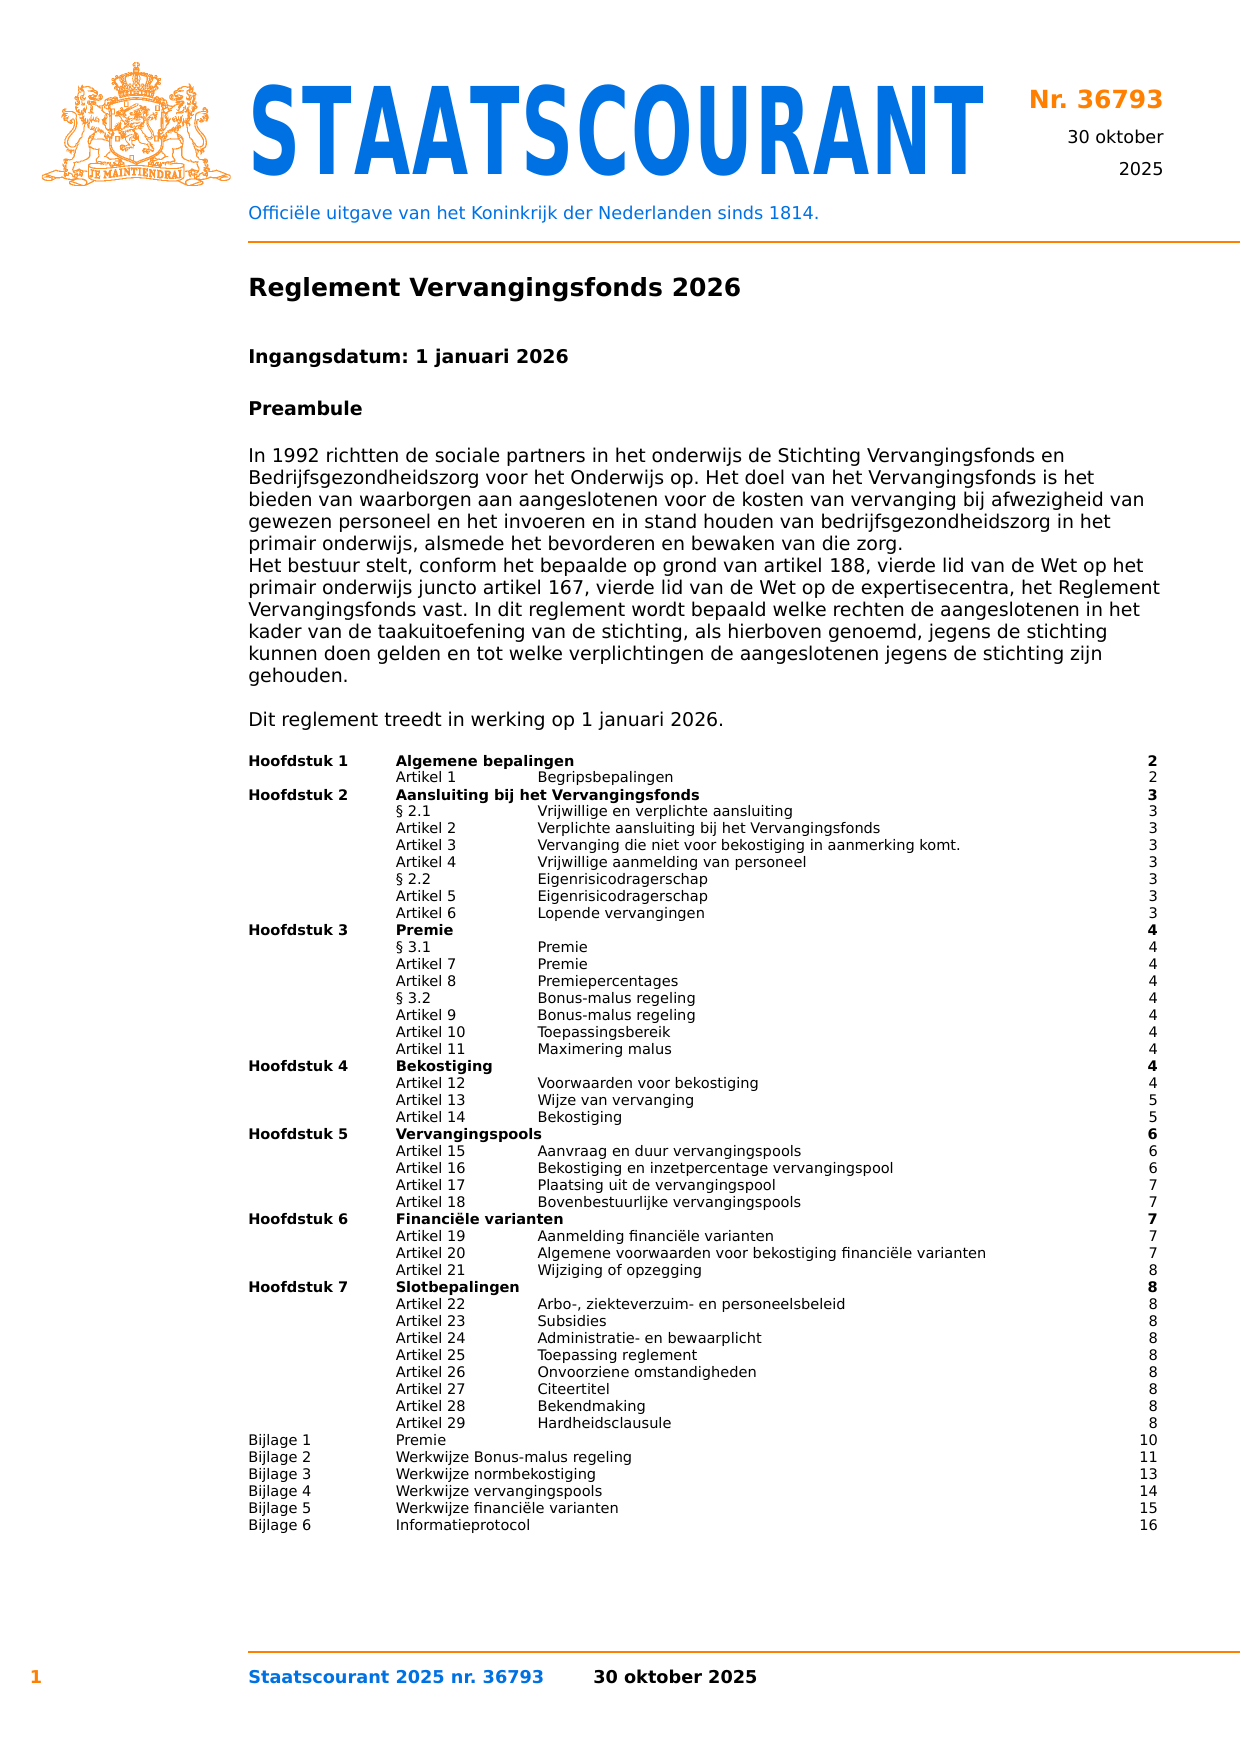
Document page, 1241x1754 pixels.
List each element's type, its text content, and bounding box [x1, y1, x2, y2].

table_cell Bijlage 3 [248, 1466, 390, 1482]
table_cell Vervanging die niet voor bekostiging in aanmerking komt. [531, 837, 1076, 854]
table_header Nr. 36793 [998, 62, 1240, 121]
table_cell [248, 1092, 390, 1109]
table_cell 6 [1076, 1143, 1163, 1160]
table_cell Bijlage 4 [248, 1483, 390, 1499]
table_cell Artikel 3 [390, 837, 531, 854]
table_cell [248, 1296, 390, 1313]
table_cell Bijlage 6 [248, 1516, 390, 1533]
table_cell Premie [531, 939, 1076, 956]
table_cell Aansluiting bij het Vervangingsfonds [390, 786, 1076, 803]
table_cell Algemene voorwaarden voor bekostiging financiële varianten [531, 1245, 1076, 1262]
table_cell Toepassing reglement [531, 1347, 1076, 1364]
table_cell Hoofdstuk 7 [248, 1279, 390, 1296]
table_cell 4 [1076, 1024, 1163, 1041]
table_cell 7 [1076, 1228, 1163, 1245]
table_cell 2025 [998, 153, 1240, 203]
table_cell 4 [1076, 939, 1163, 956]
table_cell Artikel 20 [390, 1245, 531, 1262]
table_cell Premiepercentages [531, 973, 1076, 990]
table_cell Onvoorziene omstandigheden [531, 1364, 1076, 1381]
table_cell Maximering malus [531, 1041, 1076, 1058]
table_cell Artikel 9 [390, 1007, 531, 1024]
subtitle Reglement Vervangingsfonds 2026 [248, 273, 1163, 302]
table_cell [248, 769, 390, 786]
table_cell Eigenrisicodragerschap [531, 871, 1076, 888]
table_cell Hoofdstuk 2 [248, 786, 390, 803]
table_cell Artikel 18 [390, 1194, 531, 1211]
table_cell Artikel 4 [390, 854, 531, 871]
table_cell 7 [1076, 1177, 1163, 1194]
table_cell 3 [1076, 871, 1163, 888]
table_cell 8 [1076, 1330, 1163, 1347]
table_cell Aanmelding financiële varianten [531, 1228, 1076, 1245]
table_cell [248, 871, 390, 888]
table_cell Financiële varianten [390, 1211, 1076, 1228]
table_cell 4 [1076, 1007, 1163, 1024]
table_cell 30 oktober [998, 121, 1240, 153]
table_cell Werkwijze Bonus-malus regeling [390, 1449, 1076, 1466]
table_cell Citeertitel [531, 1381, 1076, 1398]
table_cell Premie [390, 1432, 1076, 1448]
table_cell Artikel 22 [390, 1296, 531, 1313]
table_cell 8 [1076, 1313, 1163, 1330]
table_header [25, 62, 248, 241]
table_cell Bovenbestuurlijke vervangingspools [531, 1194, 1076, 1211]
table_cell Hoofdstuk 5 [248, 1126, 390, 1143]
table_header Algemene bepalingen [390, 753, 1076, 769]
table_cell Artikel 26 [390, 1364, 531, 1381]
table_cell [248, 888, 390, 905]
table_cell 7 [1076, 1194, 1163, 1211]
table_cell Bijlage 5 [248, 1500, 390, 1516]
table_cell Artikel 21 [390, 1262, 531, 1279]
table_cell § 3.1 [390, 939, 531, 956]
table_cell Voorwaarden voor bekostiging [531, 1075, 1076, 1092]
table_cell [248, 1364, 390, 1381]
text Het bestuur stelt, conform het bepaalde op grond van artikel 188, vierde lid van de Wet op het primair onderwijs juncto artikel 167, vierde lid van de Wet op de expertisecentra, het Reglement Vervangingsfonds vast. In dit reglement wordt bepaald welke rechten de aangeslotenen in het kader van de taakuitoefening van de stichting, als hierboven genoemd, jegens de stichting kunnen doen gelden en tot welke verplichtingen de aangeslotenen jegens de stichting zijn gehouden. [248, 555, 1163, 687]
table_cell Bekostiging [390, 1058, 1076, 1075]
table_cell Artikel 7 [390, 956, 531, 973]
table_cell 4 [1076, 922, 1163, 939]
table_cell Hardheidsclausule [531, 1415, 1076, 1432]
table_cell [248, 1075, 390, 1092]
table_cell [248, 1245, 390, 1262]
table_cell 8 [1076, 1381, 1163, 1398]
table_cell 4 [1076, 1041, 1163, 1058]
table_cell 3 [1076, 905, 1163, 922]
table_cell 3 [1076, 786, 1163, 803]
table_cell Artikel 27 [390, 1381, 531, 1398]
table_cell 16 [1076, 1516, 1163, 1533]
table_cell Vrijwillige en verplichte aansluiting [531, 803, 1076, 820]
table_cell Artikel 24 [390, 1330, 531, 1347]
table_cell Administratie- en bewaarplicht [531, 1330, 1076, 1347]
table_cell Artikel 12 [390, 1075, 531, 1092]
table_cell 4 [1076, 973, 1163, 990]
table_cell [248, 1024, 390, 1041]
table_cell [248, 1143, 390, 1160]
table_cell 4 [1076, 1075, 1163, 1092]
table_cell [248, 1381, 390, 1398]
table_cell 3 [1076, 888, 1163, 905]
table_cell [248, 1313, 390, 1330]
table_cell 7 [1076, 1211, 1163, 1228]
table_cell 14 [1076, 1483, 1163, 1499]
table_cell Artikel 14 [390, 1109, 531, 1126]
table_cell Plaatsing uit de vervangingspool [531, 1177, 1076, 1194]
table_cell Artikel 19 [390, 1228, 531, 1245]
table_cell 8 [1076, 1262, 1163, 1279]
text Dit reglement treedt in werking op 1 januari 2026. [248, 708, 1163, 731]
table_cell Artikel 11 [390, 1041, 531, 1058]
table_cell [248, 1109, 390, 1126]
table_cell Artikel 16 [390, 1160, 531, 1177]
table_cell Begripsbepalingen [531, 769, 1076, 786]
table_cell [248, 1228, 390, 1245]
table_cell 2 [1076, 769, 1163, 786]
table_cell Bekostiging [531, 1109, 1076, 1126]
table_cell 8 [1076, 1279, 1163, 1296]
table_cell 4 [1076, 990, 1163, 1007]
table_cell Bonus-malus regeling [531, 1007, 1076, 1024]
table_cell 8 [1076, 1398, 1163, 1414]
table_cell Artikel 6 [390, 905, 531, 922]
table_header STAATSCOURANT [248, 62, 998, 203]
table_cell Premie [531, 956, 1076, 973]
table_cell Vrijwillige aanmelding van personeel [531, 854, 1076, 871]
table_cell § 2.2 [390, 871, 531, 888]
picture [41, 62, 231, 186]
table_cell Bijlage 1 [248, 1432, 390, 1448]
table_cell Hoofdstuk 6 [248, 1211, 390, 1228]
table_cell § 3.2 [390, 990, 531, 1007]
table_cell Werkwijze vervangingspools [390, 1483, 1076, 1499]
table_cell 8 [1076, 1347, 1163, 1364]
table_cell 3 [1076, 837, 1163, 854]
table_cell 8 [1076, 1364, 1163, 1381]
table_cell [248, 820, 390, 837]
table_cell [248, 1398, 390, 1414]
table_cell Bekendmaking [531, 1398, 1076, 1414]
table_cell Wijze van vervanging [531, 1092, 1076, 1109]
table_cell Artikel 8 [390, 973, 531, 990]
table_cell [248, 1347, 390, 1364]
table_header Hoofdstuk 1 [248, 753, 390, 769]
table_cell 7 [1076, 1245, 1163, 1262]
table_cell [248, 1330, 390, 1347]
table_cell [248, 1415, 390, 1432]
table_cell 3 [1076, 803, 1163, 820]
table_cell Artikel 1 [390, 769, 531, 786]
table_cell [248, 803, 390, 820]
table_cell 8 [1076, 1296, 1163, 1313]
table_cell [248, 939, 390, 956]
table_cell Officiële uitgave van het Koninkrijk der Nederlanden sinds 1814. [248, 203, 1240, 241]
table_cell 5 [1076, 1109, 1163, 1126]
table_cell 6 [1076, 1160, 1163, 1177]
table_cell Hoofdstuk 4 [248, 1058, 390, 1075]
table_cell 8 [1076, 1415, 1163, 1432]
table_cell Bijlage 2 [248, 1449, 390, 1466]
table_cell 13 [1076, 1466, 1163, 1482]
table_cell [248, 1041, 390, 1058]
table_cell [248, 973, 390, 990]
subtitle Preambule [248, 398, 1163, 420]
table_cell Bekostiging en inzetpercentage vervangingspool [531, 1160, 1076, 1177]
text Ingangsdatum: 1 januari 2026 [248, 346, 1163, 368]
table_cell Arbo-, ziekteverzuim- en personeelsbeleid [531, 1296, 1076, 1313]
table_cell Aanvraag en duur vervangingspools [531, 1143, 1076, 1160]
table_cell [248, 1194, 390, 1211]
table_cell Artikel 15 [390, 1143, 531, 1160]
table_cell [248, 990, 390, 1007]
table_cell Artikel 25 [390, 1347, 531, 1364]
table_cell Verplichte aansluiting bij het Vervangingsfonds [531, 820, 1076, 837]
table_cell § 2.1 [390, 803, 531, 820]
table_cell Artikel 10 [390, 1024, 531, 1041]
table_cell Artikel 13 [390, 1092, 531, 1109]
table_cell Informatieprotocol [390, 1516, 1076, 1533]
table_cell Eigenrisicodragerschap [531, 888, 1076, 905]
table_cell 15 [1076, 1500, 1163, 1516]
table_header 2 [1076, 753, 1163, 769]
table_cell [248, 1007, 390, 1024]
table_cell Werkwijze normbekostiging [390, 1466, 1076, 1482]
table_cell [248, 837, 390, 854]
table_cell [248, 1262, 390, 1279]
table_cell 10 [1076, 1432, 1163, 1448]
table_cell Subsidies [531, 1313, 1076, 1330]
table_cell 5 [1076, 1092, 1163, 1109]
table_cell Artikel 29 [390, 1415, 531, 1432]
table_cell [248, 854, 390, 871]
table_cell [248, 1160, 390, 1177]
table_cell Artikel 28 [390, 1398, 531, 1414]
table_cell [248, 956, 390, 973]
table_cell 3 [1076, 854, 1163, 871]
table_cell [248, 905, 390, 922]
table_cell 4 [1076, 956, 1163, 973]
table_cell 11 [1076, 1449, 1163, 1466]
table_cell 6 [1076, 1126, 1163, 1143]
table_cell 3 [1076, 820, 1163, 837]
table_cell Artikel 5 [390, 888, 531, 905]
table_cell Lopende vervangingen [531, 905, 1076, 922]
table_cell Bonus-malus regeling [531, 990, 1076, 1007]
table_cell Wijziging of opzegging [531, 1262, 1076, 1279]
table_cell Artikel 17 [390, 1177, 531, 1194]
table_cell Artikel 2 [390, 820, 531, 837]
table_cell Toepassingsbereik [531, 1024, 1076, 1041]
table_cell Vervangingspools [390, 1126, 1076, 1143]
table_cell Hoofdstuk 3 [248, 922, 390, 939]
table_cell [248, 1177, 390, 1194]
table_cell Slotbepalingen [390, 1279, 1076, 1296]
text In 1992 richtten de sociale partners in het onderwijs de Stichting Vervangingsfonds en Bedrijfsgezondheidszorg voor het Onderwijs op. Het doel van het Vervangingsfonds is het bieden van waarborgen aan aangeslotenen voor de kosten van vervanging bij afwezigheid van gewezen personeel en het invoeren en in stand houden van bedrijfsgezondheidszorg in het primair onderwijs, alsmede het bevorderen en bewaken van die zorg. [248, 445, 1163, 555]
table_cell Artikel 23 [390, 1313, 531, 1330]
table_cell Premie [390, 922, 1076, 939]
table_cell Werkwijze financiële varianten [390, 1500, 1076, 1516]
table_cell 4 [1076, 1058, 1163, 1075]
